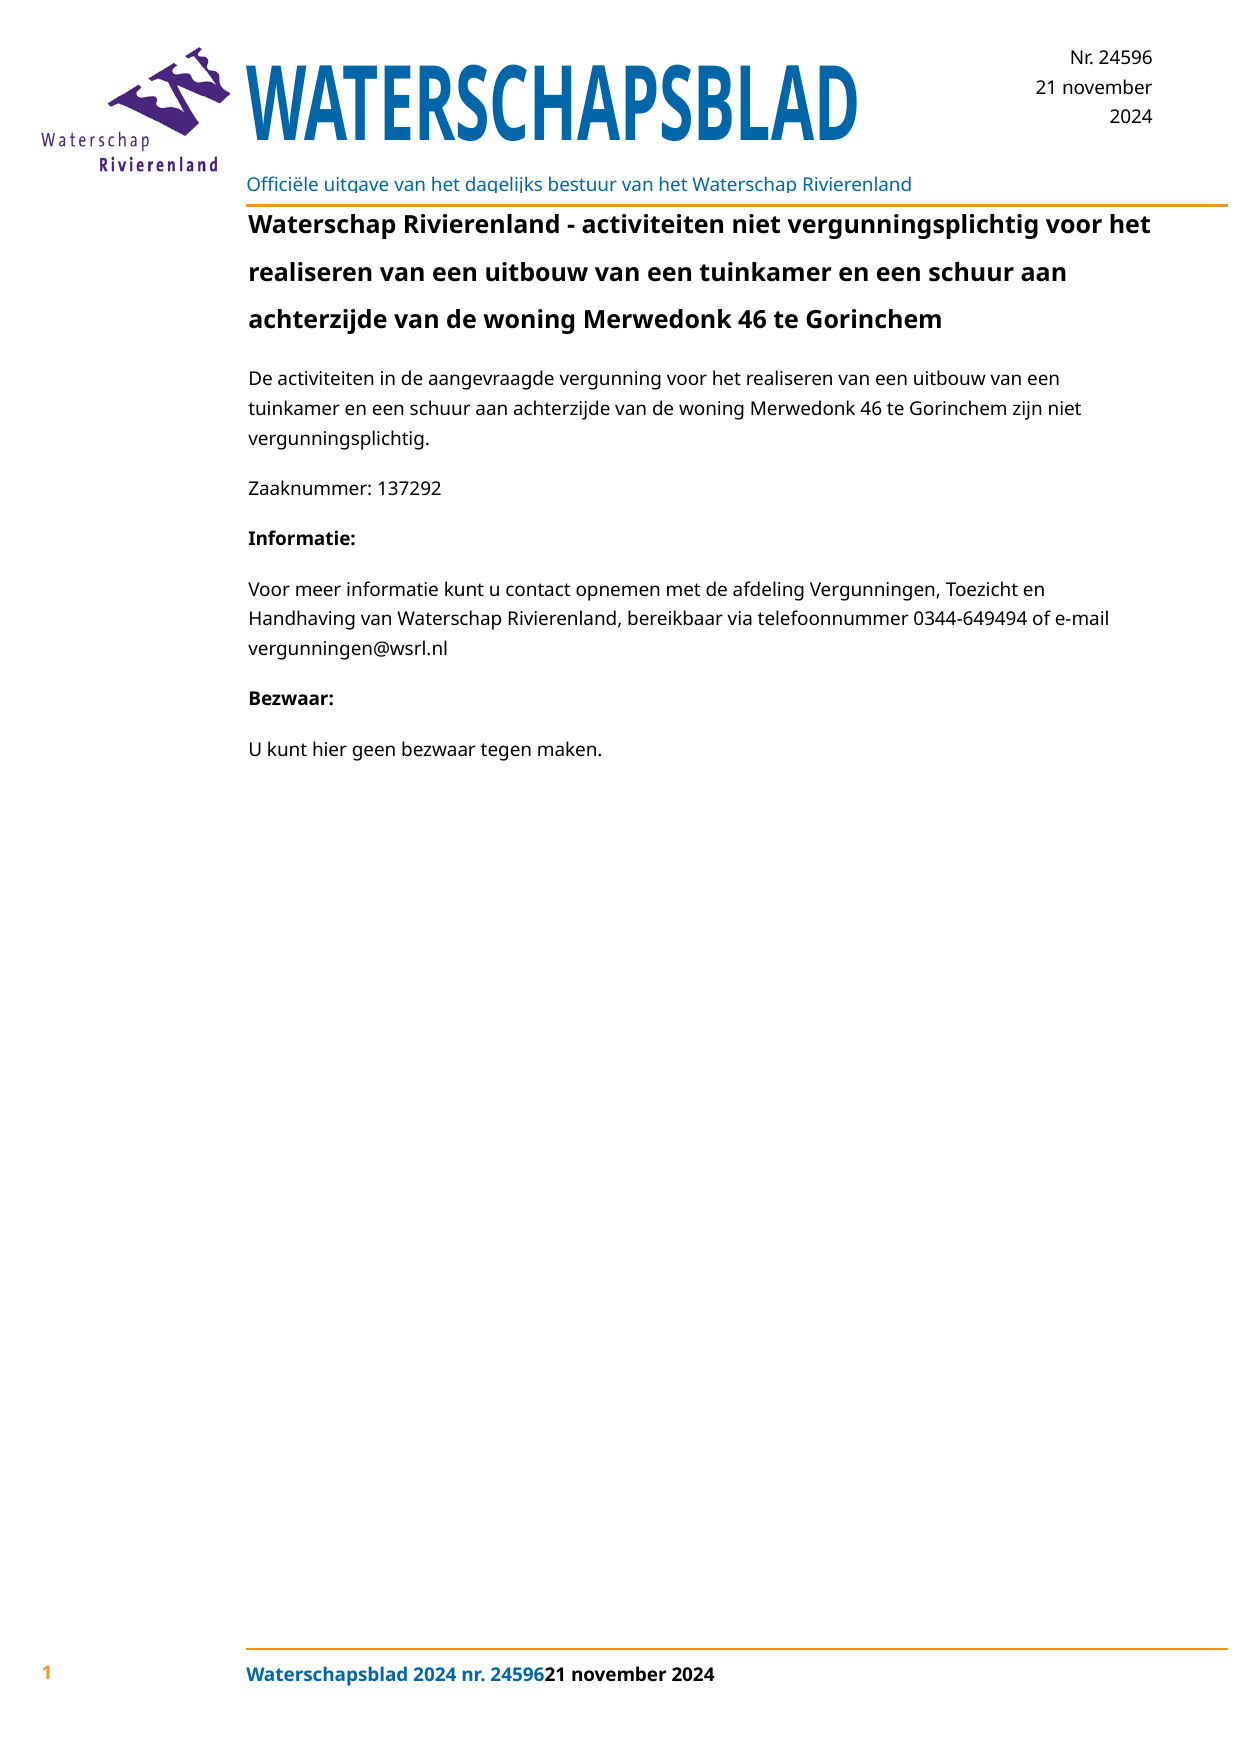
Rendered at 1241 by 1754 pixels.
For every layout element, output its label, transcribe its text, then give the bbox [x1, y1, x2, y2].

text U kunt hier geen bezwaar tegen maken. [248, 736, 1152, 762]
text Waterschap Rivierenland - activiteiten niet vergunningsplichtig voor het realiseren van een uitbouw van een tuinkamer en een schuur aan achterzijde van de woning Merwedonk 46 te Gorinchem [248, 207, 1152, 336]
text Bezwaar: [248, 686, 1152, 711]
text De activiteiten in de aangevraagde vergunning voor het realiseren van een uitbouw van een tuinkamer en een schuur aan achterzijde van de woning Merwedonk 46 te Gorinchem zijn niet vergunningsplichtig. [248, 366, 1152, 450]
text Voor meer informatie kunt u contact opnemen met de afdeling Vergunningen, Toezicht en Handhaving van Waterschap Rivierenland, bereikbaar via telefoonnummer 0344-649494 of e-mail vergunningen@wsrl.nl [248, 576, 1152, 661]
picture [41, 47, 231, 172]
text Informatie: [248, 526, 1152, 551]
text Zaaknummer: 137292 [248, 475, 1152, 501]
